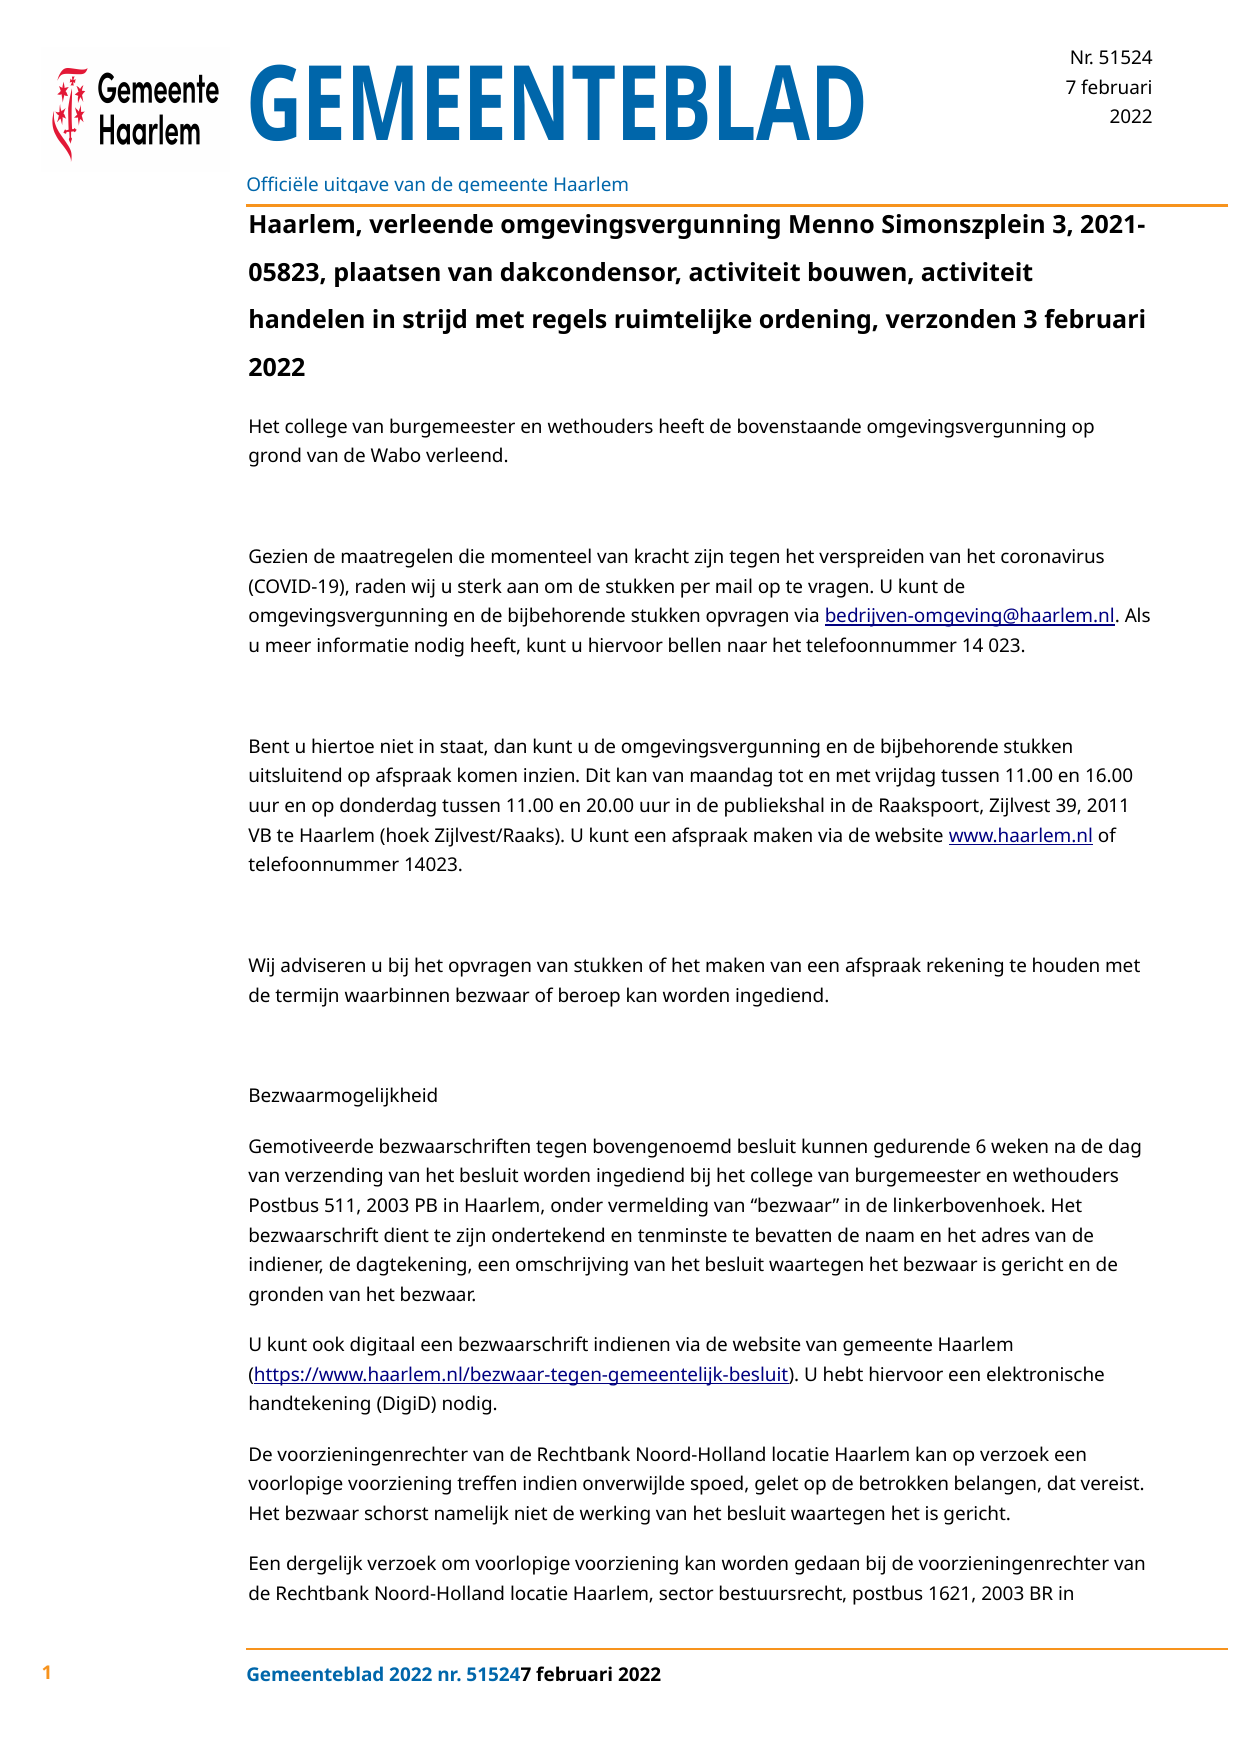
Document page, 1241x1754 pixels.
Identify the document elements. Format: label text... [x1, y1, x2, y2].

text Het college van burgemeester en wethouders heeft de bovenstaande omgevingsvergunning op grond van de Wabo verleend. [248, 413, 1152, 468]
text Gemotiveerde bezwaarschriften tegen bovengenoemd besluit kunnen gedurende 6 weken na de dag van verzending van het besluit worden ingediend bij het college van burgemeester en wethouders Postbus 511, 2003 PB in Haarlem, onder vermelding van “bezwaar” in de linkerbovenhoek. Het bezwaarschrift dient te zijn ondertekend en tenminste te bevatten de naam en het adres van de indiener, de dagtekening, een omschrijving van het besluit waartegen het bezwaar is gericht en de gronden van het bezwaar. [248, 1133, 1152, 1307]
picture [41, 47, 231, 172]
text Gezien de maatregelen die momenteel van kracht zijn tegen het verspreiden van het coronavirus (COVID-19), raden wij u sterk aan om de stukken per mail op te vragen. U kunt de omgevingsvergunning en de bijbehorende stukken opvragen via bedrijven-omgeving@haarlem.nl. Als u meer informatie nodig heeft, kunt u hiervoor bellen naar het telefoonnummer 14 023. [248, 543, 1152, 658]
text Wij adviseren u bij het opvragen van stukken of het maken van een afspraak rekening te houden met de termijn waarbinnen bezwaar of beroep kan worden ingediend. [248, 952, 1152, 1008]
text Bezwaarmogelijkheid [248, 1083, 1152, 1108]
text U kunt ook digitaal een bezwaarschrift indienen via de website van gemeente Haarlem (https://www.haarlem.nl/bezwaar-tegen-gemeentelijk-besluit). U hebt hiervoor een elektronische handtekening (DigiD) nodig. [248, 1331, 1152, 1416]
text Bent u hiertoe niet in staat, dan kunt u de omgevingsvergunning en de bijbehorende stukken uitsluitend op afspraak komen inzien. Dit kan van maandag tot en met vrijdag tussen 11.00 en 16.00 uur en op donderdag tussen 11.00 en 20.00 uur in de publiekshal in de Raakspoort, Zijlvest 39, 2011 VB te Haarlem (hoek Zijlvest/Raaks). U kunt een afspraak maken via de website www.haarlem.nl of telefoonnummer 14023. [248, 733, 1152, 877]
text De voorzieningenrechter van de Rechtbank Noord-Holland locatie Haarlem kan op verzoek een voorlopige voorziening treffen indien onverwijlde spoed, gelet op de betrokken belangen, dat vereist. Het bezwaar schorst namelijk niet de werking van het besluit waartegen het is gericht. [248, 1441, 1152, 1526]
text Haarlem, verleende omgevingsvergunning Menno Simonszplein 3, 2021-05823, plaatsen van dakcondensor, activiteit bouwen, activiteit handelen in strijd met regels ruimtelijke ordening, verzonden 3 februari 2022 [248, 207, 1152, 384]
text Een dergelijk verzoek om voorlopige voorziening kan worden gedaan bij de voorzieningenrechter van de Rechtbank Noord-Holland locatie Haarlem, sector bestuursrecht, postbus 1621, 2003 BR in [248, 1551, 1152, 1606]
